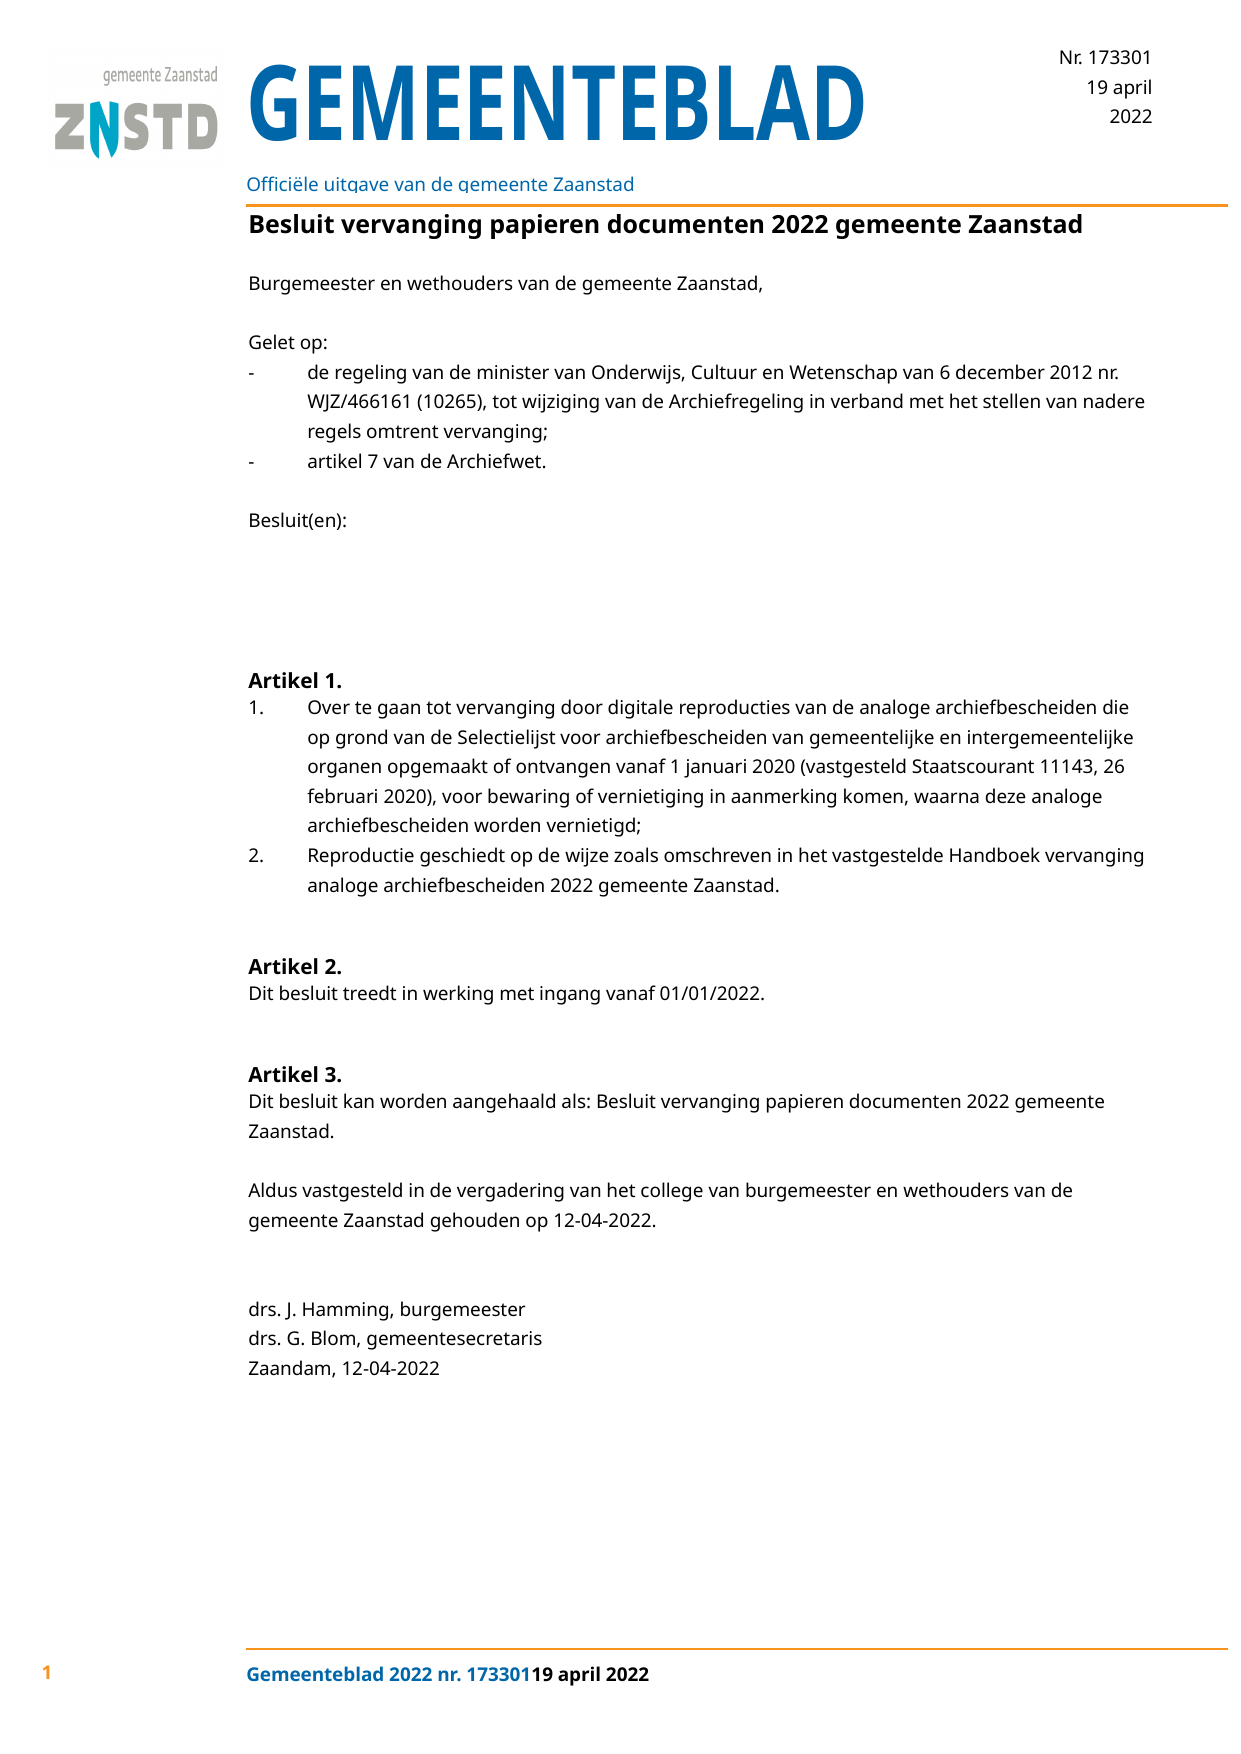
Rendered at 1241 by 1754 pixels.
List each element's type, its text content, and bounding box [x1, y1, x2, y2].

picture [41, 47, 231, 172]
text Artikel 2. [248, 952, 1152, 980]
text drs. J. Hamming, burgemeester [248, 1296, 1152, 1321]
text drs. G. Blom, gemeentesecretaris [248, 1325, 1152, 1351]
text Gelet op: [248, 329, 1152, 355]
list Over te gaan tot vervanging door digitale reproducties van de analoge archiefbescheiden die op grond van de Selectielijst voor archiefbescheiden van gemeentelijke en intergemeentelijke organen opgemaakt of ontvangen vanaf 1 januari 2020 (vastgesteld Staatscourant 11143, 26 februari 2020), voor bewaring of vernietiging in aanmerking komen, waarna deze analoge archiefbescheiden worden vernietigd; [248, 694, 1152, 838]
list de regeling van de minister van Onderwijs, Cultuur en Wetenschap van 6 december 2012 nr. WJZ/466161 (10265), tot wijziging van de Archiefregeling in verband met het stellen van nadere regels omtrent vervanging; [248, 359, 1152, 444]
list artikel 7 van de Archiefwet. [248, 448, 1152, 473]
text Artikel 1. [248, 666, 1152, 694]
text Burgemeester en wethouders van de gemeente Zaanstad, [248, 270, 1152, 296]
text Besluit(en): [248, 507, 1152, 533]
text Dit besluit treedt in werking met ingang vanaf 01/01/2022. [248, 980, 1152, 1006]
text Besluit vervanging papieren documenten 2022 gemeente Zaanstad [248, 207, 1152, 241]
text Dit besluit kan worden aangehaald als: Besluit vervanging papieren documenten 2022 gemeente Zaanstad. [248, 1089, 1152, 1144]
text Aldus vastgesteld in de vergadering van het college van burgemeester en wethouders van de gemeente Zaanstad gehouden op 12-04-2022. [248, 1177, 1152, 1233]
text Artikel 3. [248, 1060, 1152, 1089]
list Reproductie geschiedt op de wijze zoals omschreven in het vastgestelde Handboek vervanging analoge archiefbescheiden 2022 gemeente Zaanstad. [248, 842, 1152, 897]
text Zaandam, 12-04-2022 [248, 1355, 1152, 1381]
